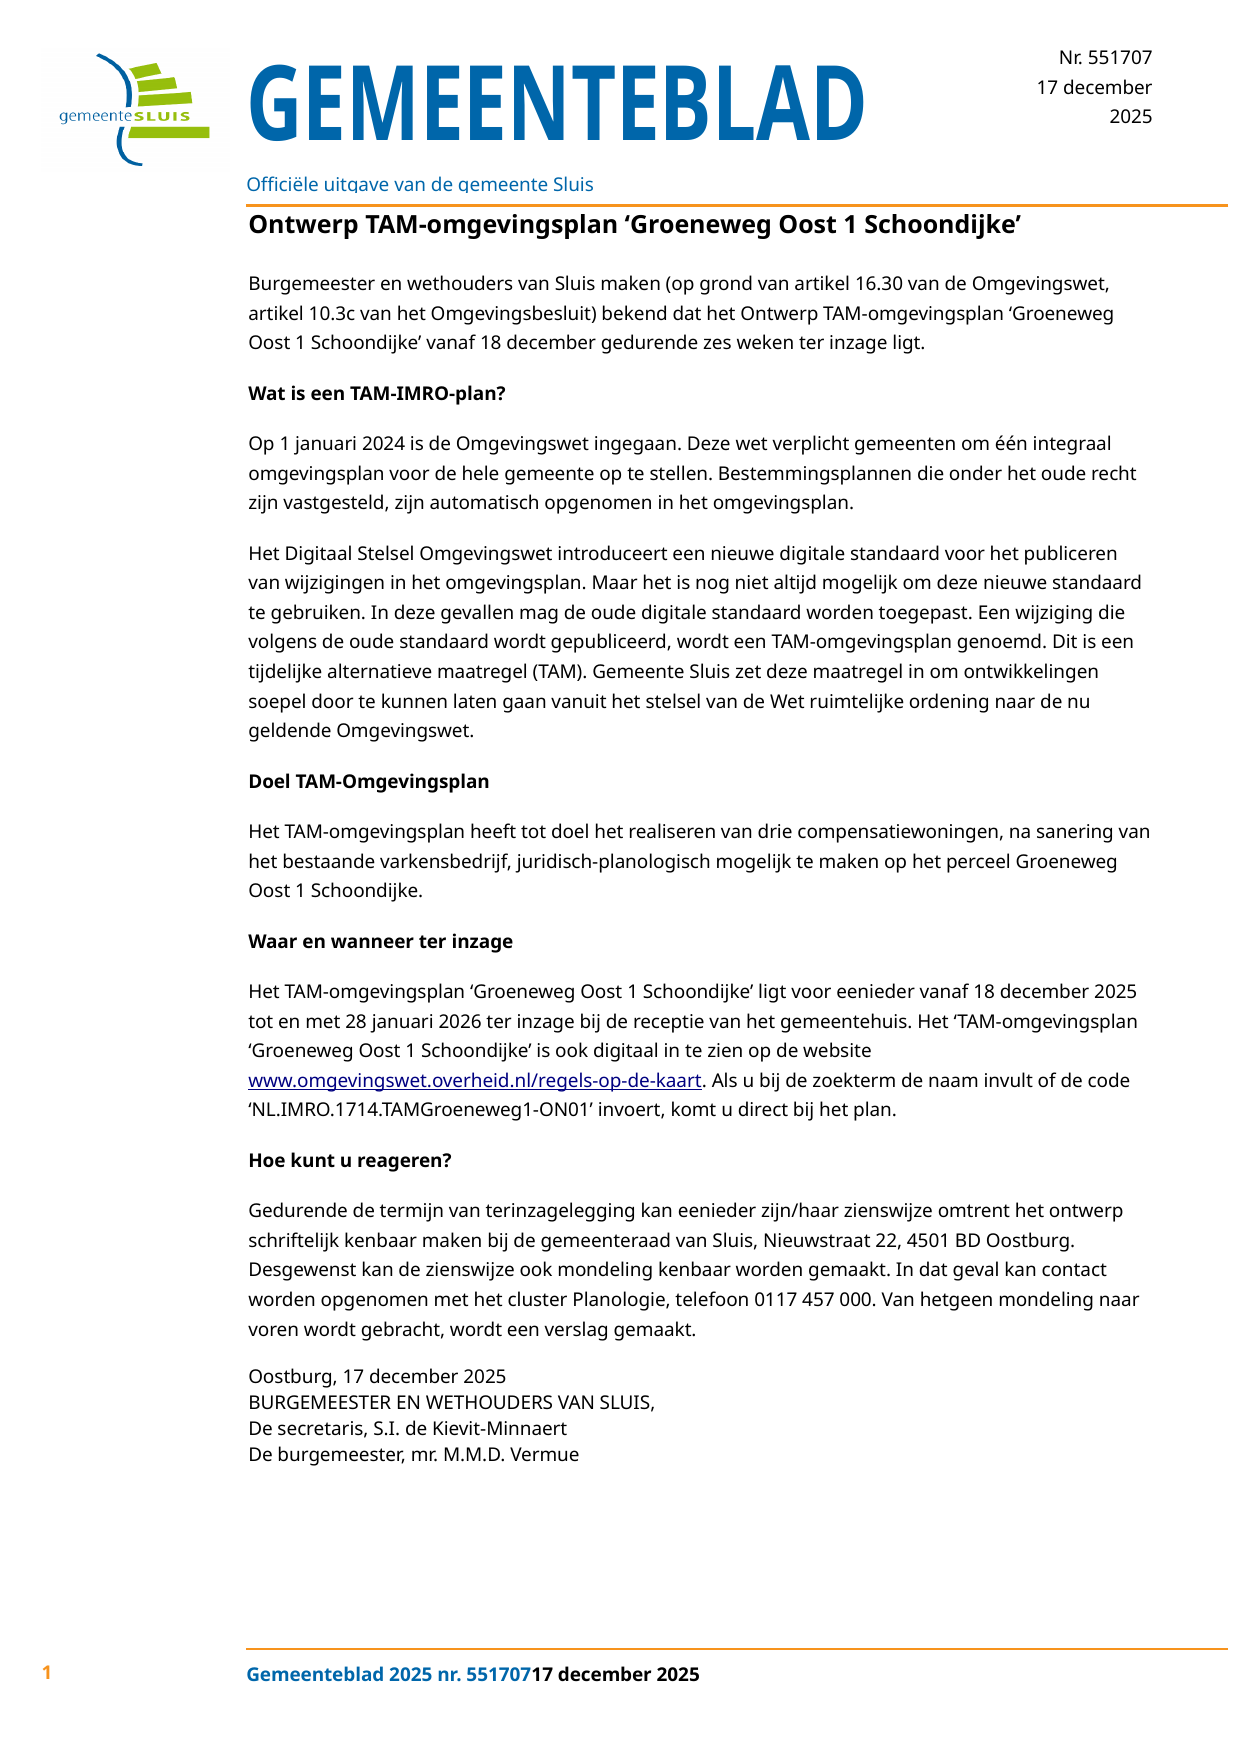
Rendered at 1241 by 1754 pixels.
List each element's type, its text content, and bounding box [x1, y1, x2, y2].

text Het TAM-omgevingsplan ‘Groeneweg Oost 1 Schoondijke’ ligt voor eenieder vanaf 18 december 2025 tot en met 28 januari 2026 ter inzage bij de receptie van het gemeentehuis. Het ‘TAM-omgevingsplan ‘Groeneweg Oost 1 Schoondijke’ is ook digitaal in te zien op de website www.omgevingswet.overheid.nl/regels-op-de-kaart. Als u bij de zoekterm de naam invult of de code ‘NL.IMRO.1714.TAMGroeneweg1-ON01’ invoert, komt u direct bij het plan. [248, 978, 1152, 1122]
text Het Digitaal Stelsel Omgevingswet introduceert een nieuwe digitale standaard voor het publiceren van wijzigingen in het omgevingsplan. Maar het is nog niet altijd mogelijk om deze nieuwe standaard te gebruiken. In deze gevallen mag de oude digitale standaard worden toegepast. Een wijziging die volgens de oude standaard wordt gepubliceerd, wordt een TAM-omgevingsplan genoemd. Dit is een tijdelijke alternatieve maatregel (TAM). Gemeente Sluis zet deze maatregel in om ontwikkelingen soepel door te kunnen laten gaan vanuit het stelsel van de Wet ruimtelijke ordening naar de nu geldende Omgevingswet. [248, 540, 1152, 743]
text BURGEMEESTER EN WETHOUDERS VAN SLUIS, [248, 1389, 1152, 1415]
text Oostburg, 17 december 2025 [248, 1363, 1152, 1389]
text Doel TAM-Omgevingsplan [248, 768, 1152, 793]
text De burgemeester, mr. M.M.D. Vermue [248, 1441, 1152, 1466]
text Waar en wanneer ter inzage [248, 928, 1152, 953]
text Ontwerp TAM-omgevingsplan ‘Groeneweg Oost 1 Schoondijke’ [248, 207, 1152, 241]
text Wat is een TAM-IMRO-plan? [248, 380, 1152, 406]
text Hoe kunt u reageren? [248, 1147, 1152, 1173]
text Burgemeester en wethouders van Sluis maken (op grond van artikel 16.30 van de Omgevingswet, artikel 10.3c van het Omgevingsbesluit) bekend dat het Ontwerp TAM-omgevingsplan ‘Groeneweg Oost 1 Schoondijke’ vanaf 18 december gedurende zes weken ter inzage ligt. [248, 270, 1152, 355]
text De secretaris, S.I. de Kievit-Minnaert [248, 1415, 1152, 1441]
text Op 1 januari 2024 is de Omgevingswet ingegaan. Deze wet verplicht gemeenten om één integraal omgevingsplan voor de hele gemeente op te stellen. Bestemmingsplannen die onder het oude recht zijn vastgesteld, zijn automatisch opgenomen in het omgevingsplan. [248, 430, 1152, 515]
text Het TAM-omgevingsplan heeft tot doel het realiseren van drie compensatiewoningen, na sanering van het bestaande varkensbedrijf, juridisch-planologisch mogelijk te maken op het perceel Groeneweg Oost 1 Schoondijke. [248, 818, 1152, 903]
text Gedurende de termijn van terinzagelegging kan eenieder zijn/haar zienswijze omtrent het ontwerp schriftelijk kenbaar maken bij de gemeenteraad van Sluis, Nieuwstraat 22, 4501 BD Oostburg. Desgewenst kan de zienswijze ook mondeling kenbaar worden gemaakt. In dat geval kan contact worden opgenomen met het cluster Planologie, telefoon 0117 457 000. Van hetgeen mondeling naar voren wordt gebracht, wordt een verslag gemaakt. [248, 1197, 1152, 1341]
picture [41, 47, 231, 172]
